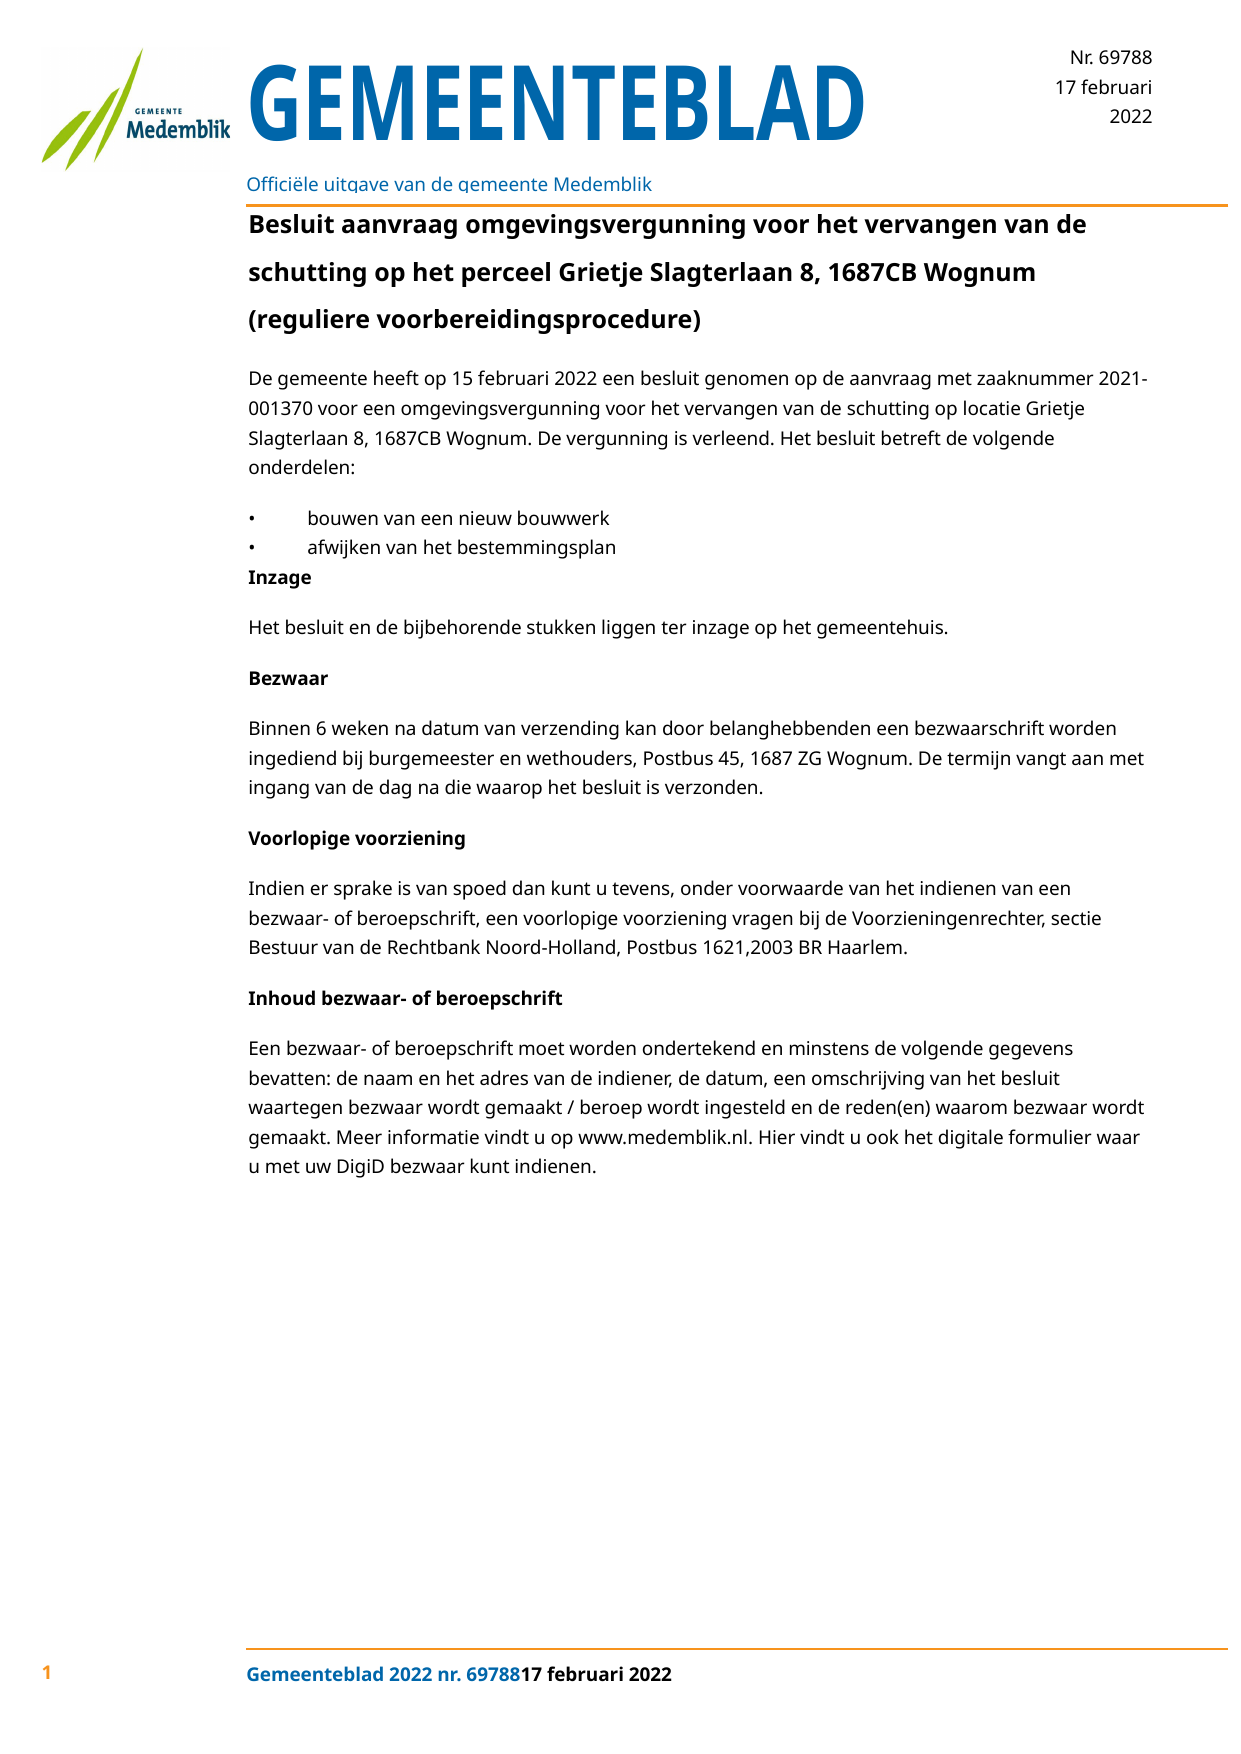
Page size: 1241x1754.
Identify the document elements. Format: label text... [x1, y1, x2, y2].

picture [41, 47, 231, 172]
text Een bezwaar- of beroepschrift moet worden ondertekend en minstens de volgende gegevens bevatten: de naam en het adres van de indiener, de datum, een omschrijving van het besluit waartegen bezwaar wordt gemaakt / beroep wordt ingesteld en de reden(en) waarom bezwaar wordt gemaakt. Meer informatie vindt u op www.medemblik.nl. Hier vindt u ook het digitale formulier waar u met uw DigiD bezwaar kunt indienen. [248, 1035, 1152, 1179]
text Binnen 6 weken na datum van verzending kan door belanghebbenden een bezwaarschrift worden ingediend bij burgemeester en wethouders, Postbus 45, 1687 ZG Wognum. De termijn vangt aan met ingang van de dag na die waarop het besluit is verzonden. [248, 715, 1152, 800]
text Indien er sprake is van spoed dan kunt u tevens, onder voorwaarde van het indienen van een bezwaar- of beroepschrift, een voorlopige voorziening vragen bij de Voorzieningenrechter, sectie Bestuur van de Rechtbank Noord-Holland, Postbus 1621,2003 BR Haarlem. [248, 875, 1152, 960]
text Inhoud bezwaar- of beroepschrift [248, 985, 1152, 1010]
text Inzage [248, 564, 1152, 589]
text Voorlopige voorziening [248, 825, 1152, 850]
text De gemeente heeft op 15 februari 2022 een besluit genomen op de aanvraag met zaaknummer 2021-001370 voor een omgevingsvergunning voor het vervangen van de schutting op locatie Grietje Slagterlaan 8, 1687CB Wognum. De vergunning is verleend. Het besluit betreft de volgende onderdelen: [248, 366, 1152, 480]
list bouwen van een nieuw bouwwerk [248, 505, 1152, 530]
list afwijken van het bestemmingsplan [248, 534, 1152, 560]
text Besluit aanvraag omgevingsvergunning voor het vervangen van de schutting op het perceel Grietje Slagterlaan 8, 1687CB Wognum (reguliere voorbereidingsprocedure) [248, 207, 1152, 336]
text Het besluit en de bijbehorende stukken liggen ter inzage op het gemeentehuis. [248, 614, 1152, 640]
text Bezwaar [248, 665, 1152, 690]
